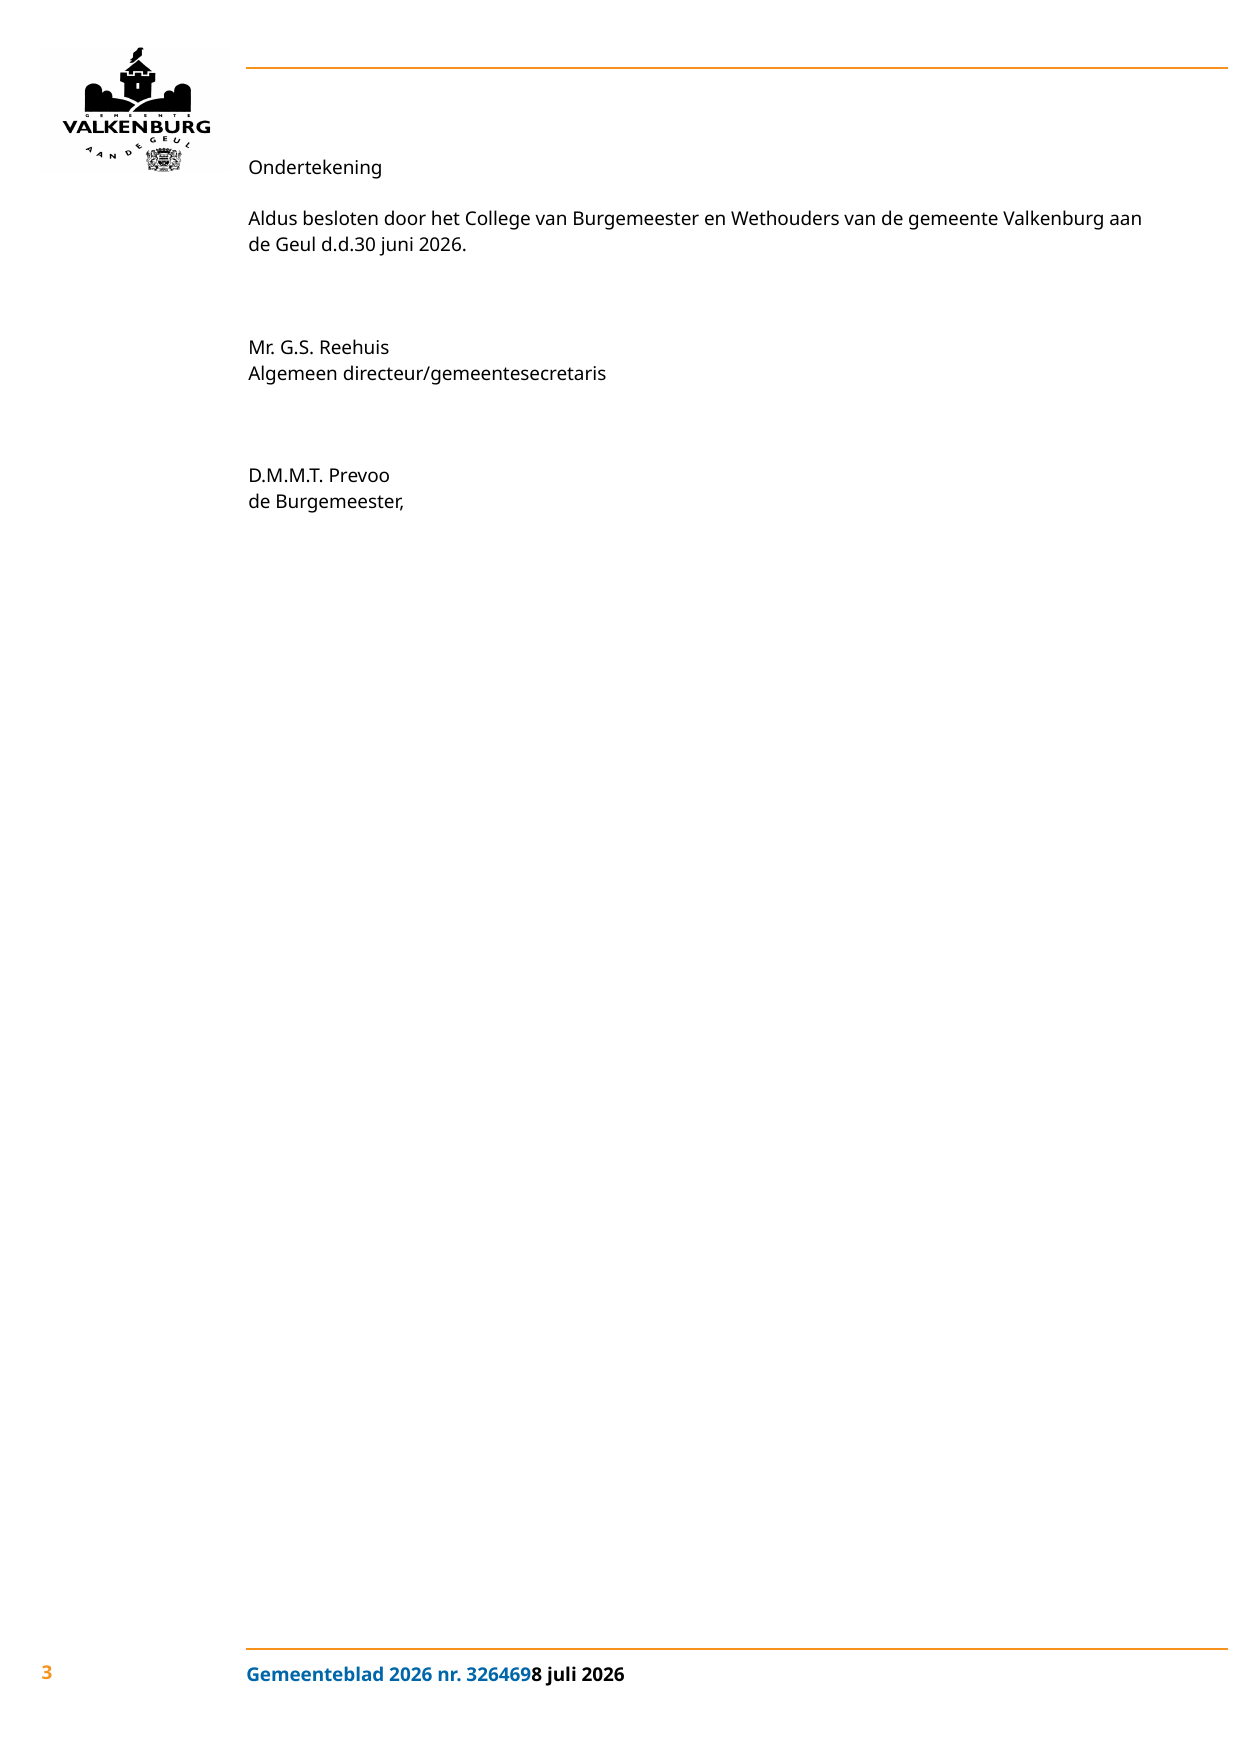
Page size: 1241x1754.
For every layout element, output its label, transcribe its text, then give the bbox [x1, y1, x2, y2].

text Algemeen directeur/gemeentesecretaris [248, 360, 1152, 386]
picture [41, 47, 231, 172]
text Aldus besloten door het College van Burgemeester en Wethouders van de gemeente Valkenburg aan de Geul d.d.30 juni 2026. [248, 205, 1152, 257]
text Ondertekening [248, 154, 1152, 180]
text de Burgemeester, [248, 488, 1152, 514]
text D.M.M.T. Prevoo [248, 463, 1152, 488]
text Mr. G.S. Reehuis [248, 334, 1152, 360]
